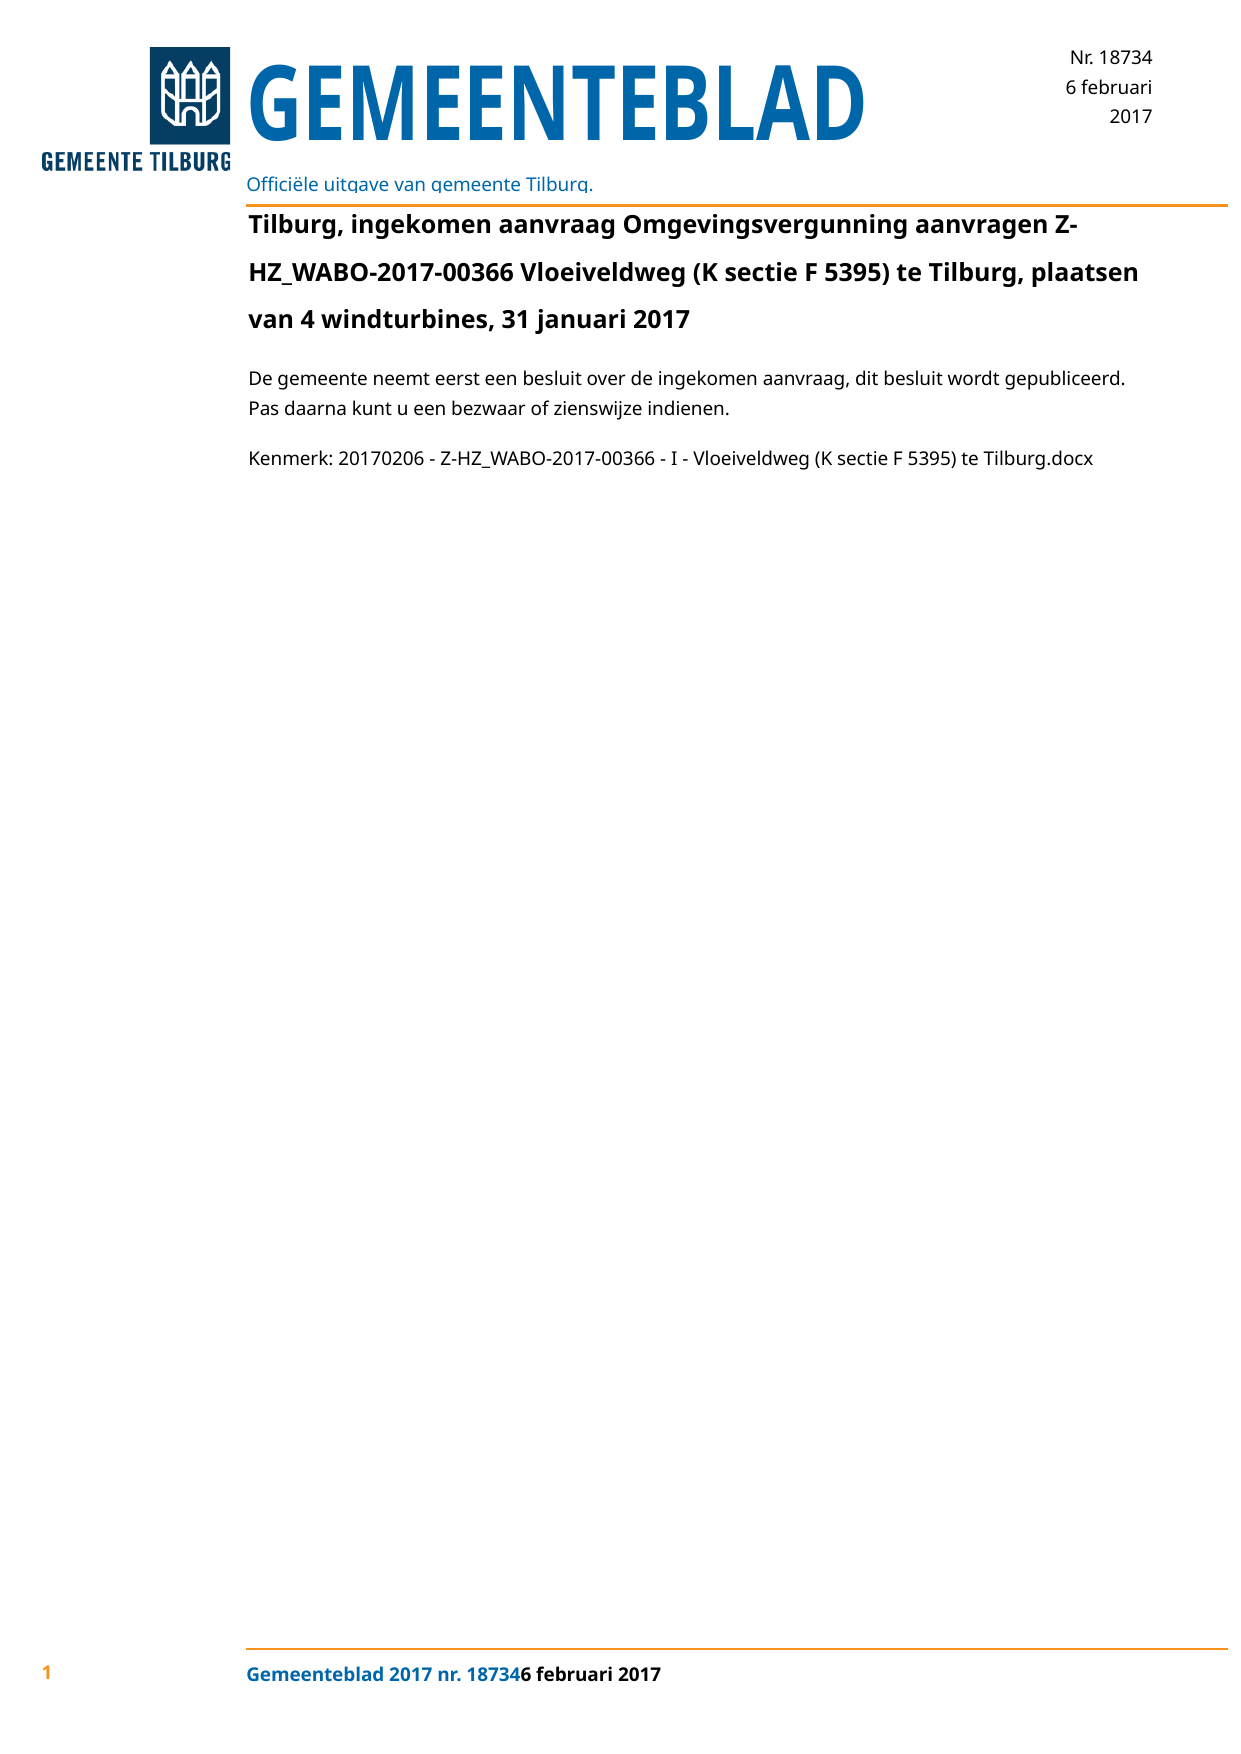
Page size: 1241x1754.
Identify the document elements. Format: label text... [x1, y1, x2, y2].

text Kenmerk: 20170206 - Z-HZ_WABO-2017-00366 - I - Vloeiveldweg (K sectie F 5395) te Tilburg.docx [248, 446, 1152, 471]
text Tilburg, ingekomen aanvraag Omgevingsvergunning aanvragen Z-HZ_WABO-2017-00366 Vloeiveldweg (K sectie F 5395) te Tilburg, plaatsen van 4 windturbines, 31 januari 2017 [248, 207, 1152, 336]
text De gemeente neemt eerst een besluit over de ingekomen aanvraag, dit besluit wordt gepubliceerd. Pas daarna kunt u een bezwaar of zienswijze indienen. [248, 366, 1152, 421]
picture [41, 47, 231, 172]
